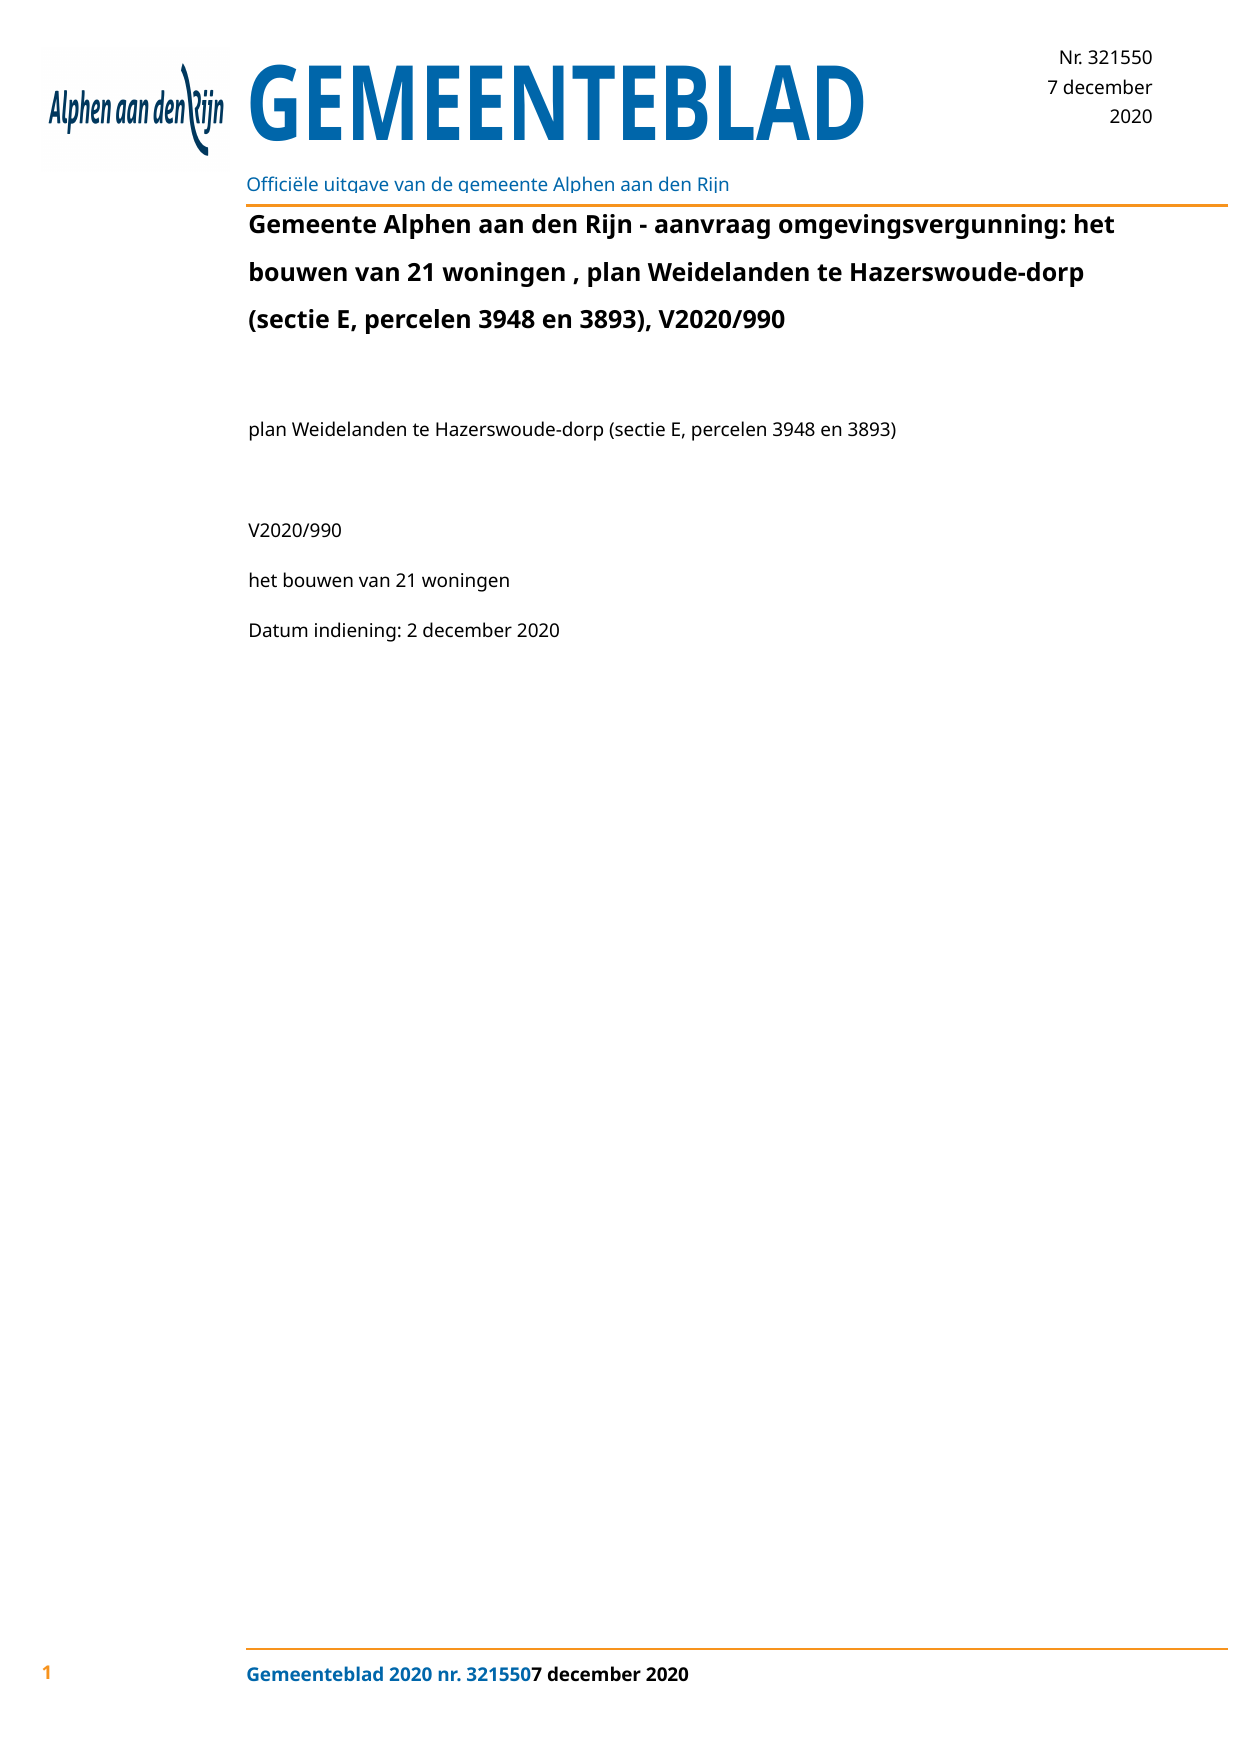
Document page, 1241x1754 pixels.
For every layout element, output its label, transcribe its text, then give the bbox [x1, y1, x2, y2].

text het bouwen van 21 woningen [248, 567, 1152, 593]
text V2020/990 [248, 517, 1152, 542]
picture [41, 47, 231, 172]
text plan Weidelanden te Hazerswoude-dorp (sectie E, percelen 3948 en 3893) [248, 416, 1152, 442]
text Datum indiening: 2 december 2020 [248, 618, 1152, 643]
text Gemeente Alphen aan den Rijn - aanvraag omgevingsvergunning: het bouwen van 21 woningen , plan Weidelanden te Hazerswoude-dorp (sectie E, percelen 3948 en 3893), V2020/990 [248, 207, 1152, 336]
